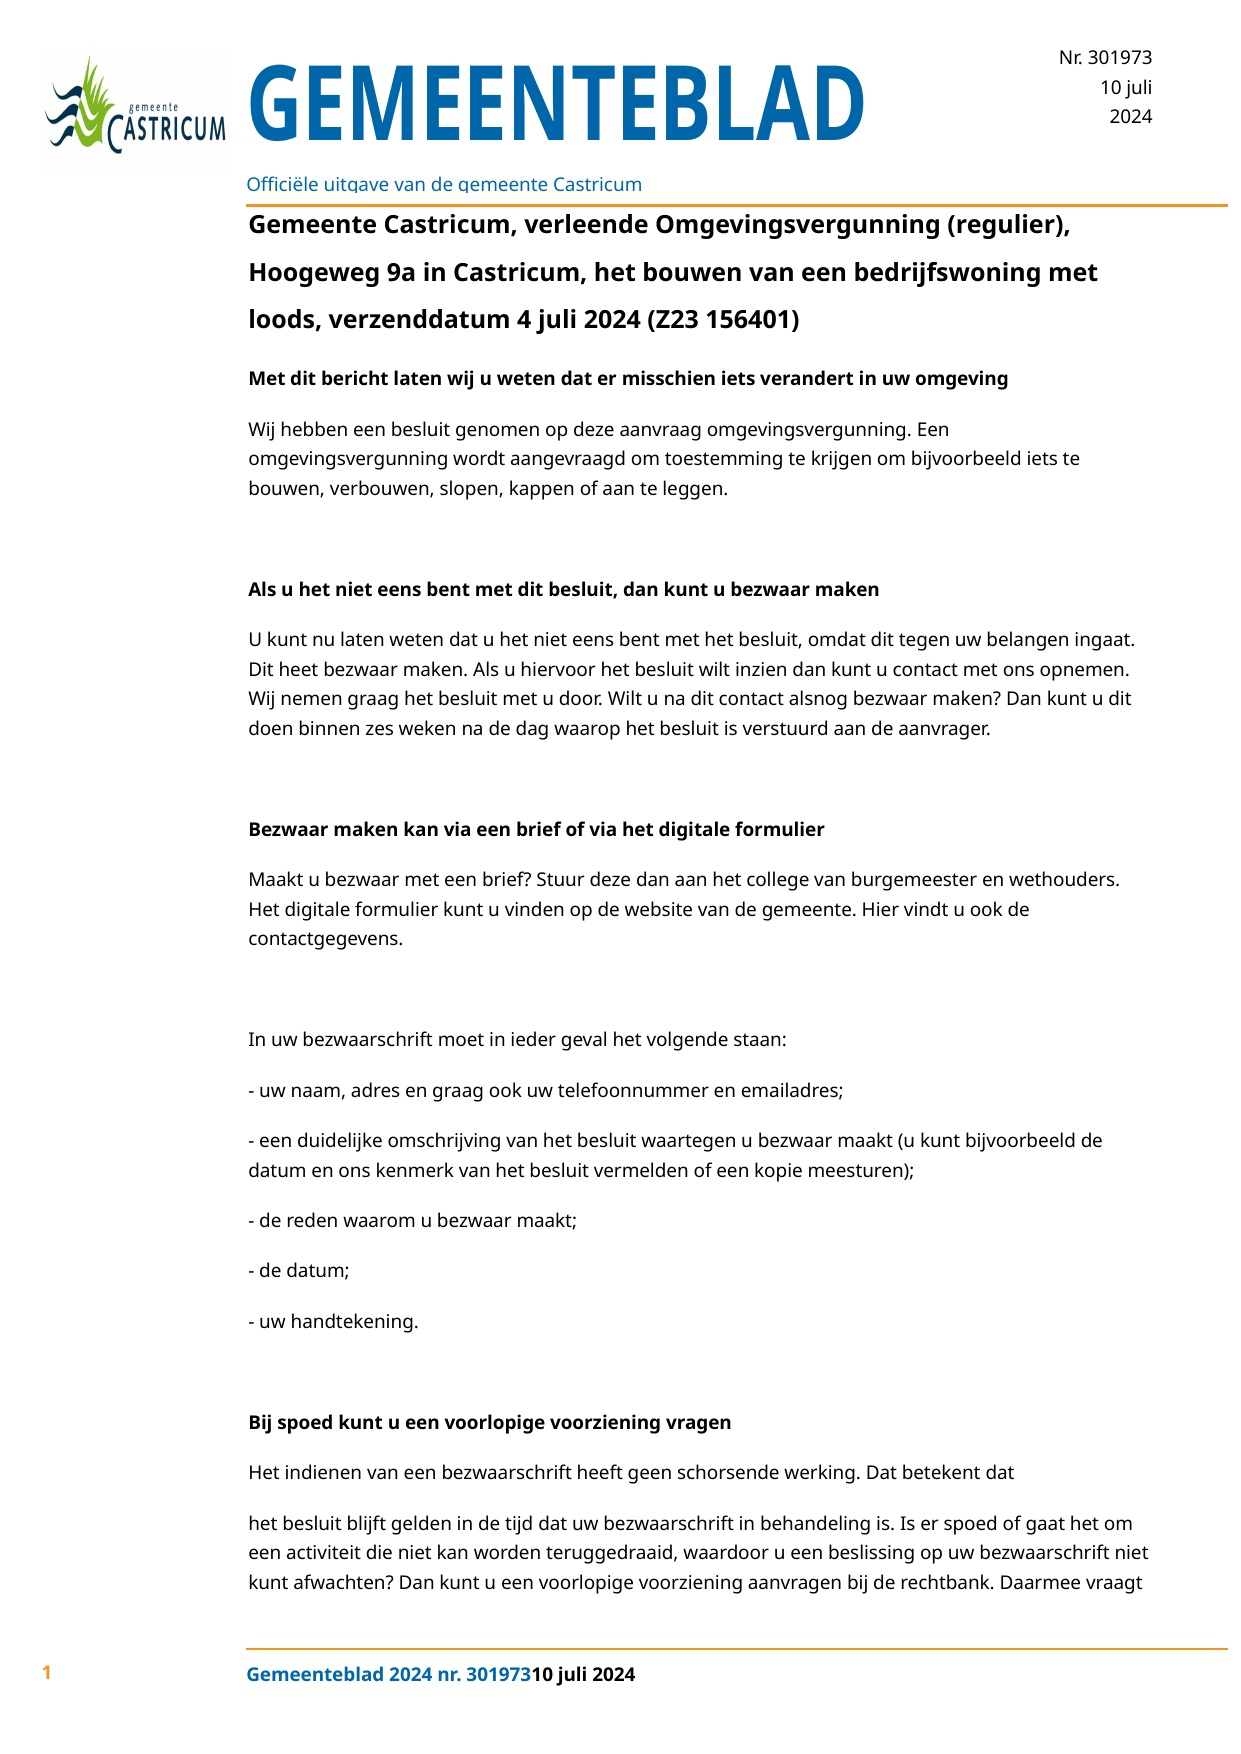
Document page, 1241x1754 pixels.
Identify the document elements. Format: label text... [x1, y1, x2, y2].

text Wij hebben een besluit genomen op deze aanvraag omgevingsvergunning. Een omgevingsvergunning wordt aangevraagd om toestemming te krijgen om bijvoorbeeld iets te bouwen, verbouwen, slopen, kappen of aan te leggen. [248, 416, 1152, 501]
text Bezwaar maken kan via een brief of via het digitale formulier [248, 816, 1152, 842]
text - de datum; [248, 1258, 1152, 1283]
text - uw handtekening. [248, 1308, 1152, 1334]
text Het indienen van een bezwaarschrift heeft geen schorsende werking. Dat betekent dat [248, 1459, 1152, 1485]
text - uw naam, adres en graag ook uw telefoonnummer en emailadres; [248, 1077, 1152, 1102]
text Gemeente Castricum, verleende Omgevingsvergunning (regulier), Hoogeweg 9a in Castricum, het bouwen van een bedrijfswoning met loods, verzenddatum 4 juli 2024 (Z23 156401) [248, 207, 1152, 336]
text Met dit bericht laten wij u weten dat er misschien iets verandert in uw omgeving [248, 366, 1152, 391]
text - een duidelijke omschrijving van het besluit waartegen u bezwaar maakt (u kunt bijvoorbeeld de datum en ons kenmerk van het besluit vermelden of een kopie meesturen); [248, 1127, 1152, 1182]
picture [41, 47, 231, 172]
text In uw bezwaarschrift moet in ieder geval het volgende staan: [248, 1026, 1152, 1052]
text Als u het niet eens bent met dit besluit, dan kunt u bezwaar maken [248, 576, 1152, 602]
text U kunt nu laten weten dat u het niet eens bent met het besluit, omdat dit tegen uw belangen ingaat. Dit heet bezwaar maken. Als u hiervoor het besluit wilt inzien dan kunt u contact met ons opnemen. Wij nemen graag het besluit met u door. Wilt u na dit contact alsnog bezwaar maken? Dan kunt u dit doen binnen zes weken na de dag waarop het besluit is verstuurd aan de aanvrager. [248, 626, 1152, 741]
text het besluit blijft gelden in de tijd dat uw bezwaarschrift in behandeling is. Is er spoed of gaat het om een activiteit die niet kan worden teruggedraaid, waardoor u een beslissing op uw bezwaarschrift niet kunt afwachten? Dan kunt u een voorlopige voorziening aanvragen bij de rechtbank. Daarmee vraagt [248, 1510, 1152, 1594]
text - de reden waarom u bezwaar maakt; [248, 1207, 1152, 1233]
text Bij spoed kunt u een voorlopige voorziening vragen [248, 1409, 1152, 1434]
text Maakt u bezwaar met een brief? Stuur deze dan aan het college van burgemeester en wethouders. Het digitale formulier kunt u vinden op de website van de gemeente. Hier vindt u ook de contactgegevens. [248, 866, 1152, 951]
